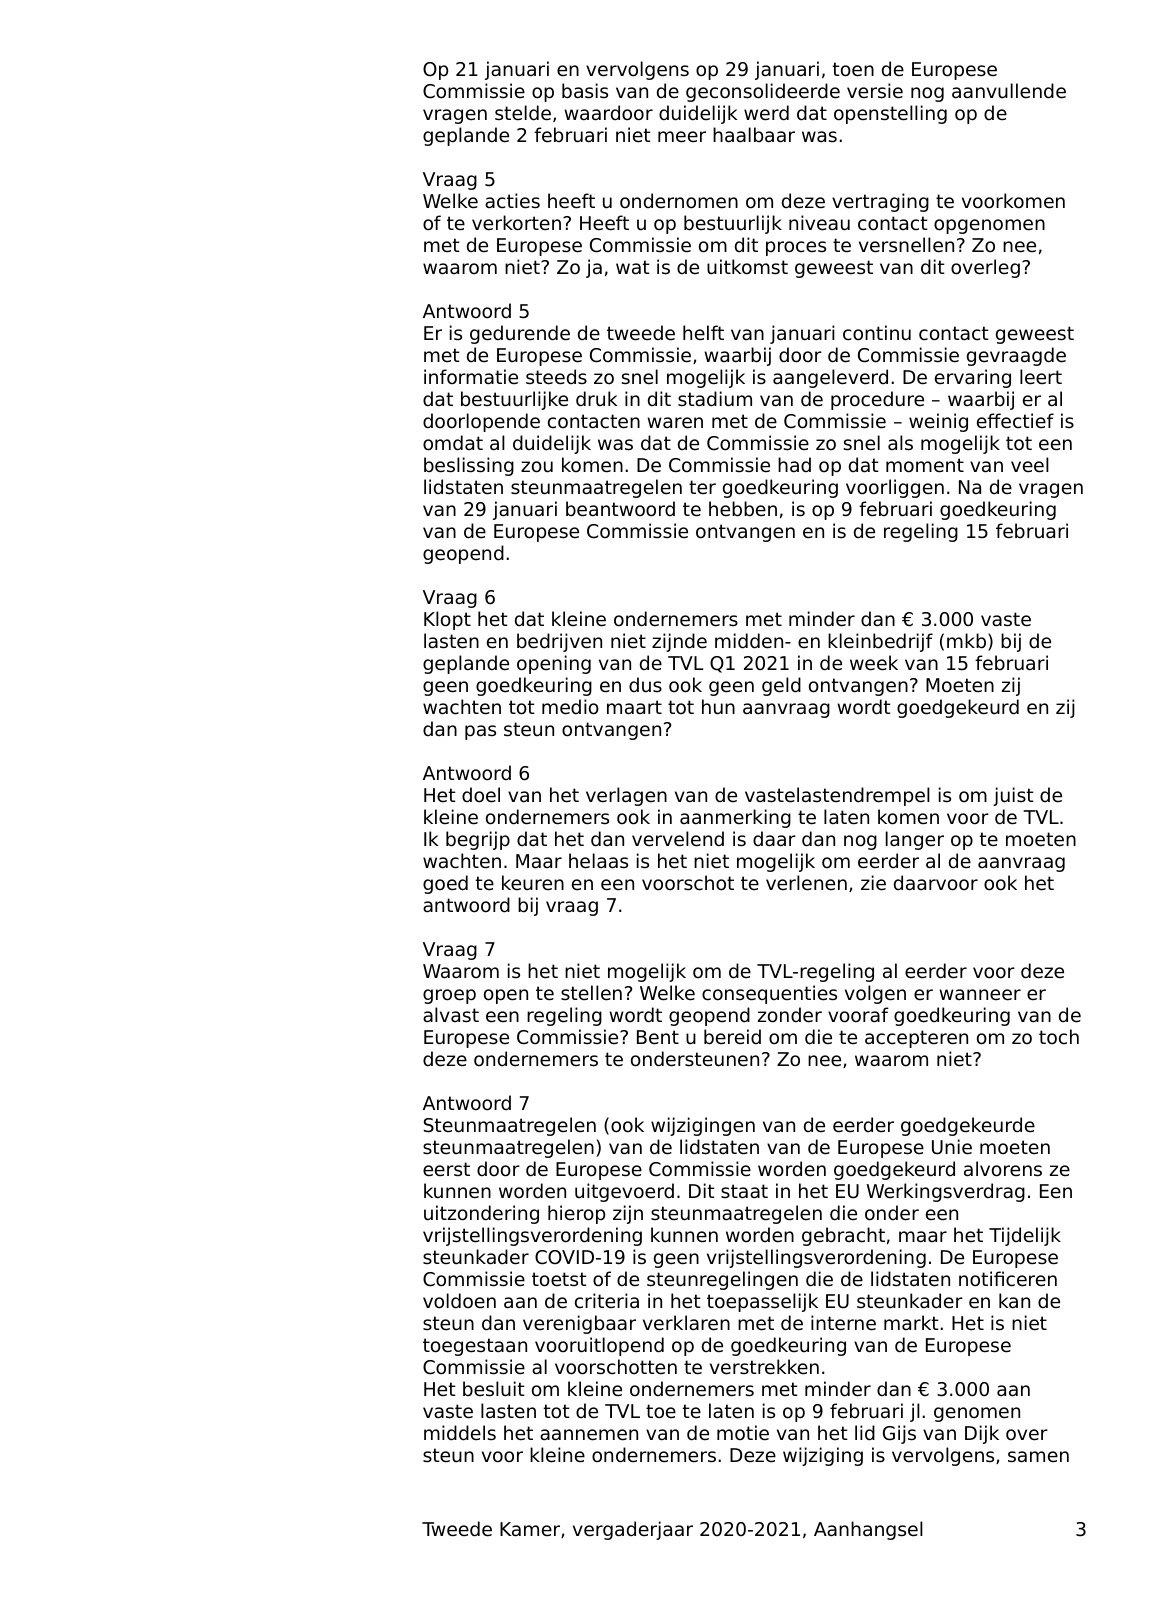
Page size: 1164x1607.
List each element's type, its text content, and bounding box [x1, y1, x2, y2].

text Antwoord 7 [422, 1093, 1087, 1115]
text Steunmaatregelen (ook wijzigingen van de eerder goedgekeurde steunmaatregelen) van de lidstaten van de Europese Unie moeten eerst door de Europese Commissie worden goedgekeurd alvorens ze kunnen worden uitgevoerd. Dit staat in het EU Werkingsverdrag. Een uitzondering hierop zijn steunmaatregelen die onder een vrijstellingsverordening kunnen worden gebracht, maar het Tijdelijk steunkader COVID-19 is geen vrijstellingsverordening. De Europese Commissie toetst of de steunregelingen die de lidstaten notificeren voldoen aan de criteria in het toepasselijk EU steunkader en kan de steun dan verenigbaar verklaren met de interne markt. Het is niet toegestaan vooruitlopend op de goedkeuring van de Europese Commissie al voorschotten te verstrekken. [422, 1115, 1087, 1379]
text Vraag 5 [422, 169, 1087, 191]
text Klopt het dat kleine ondernemers met minder dan € 3.000 vaste lasten en bedrijven niet zijnde midden- en kleinbedrijf (mkb) bij de geplande opening van de TVL Q1 2021 in de week van 15 februari geen goedkeuring en dus ook geen geld ontvangen? Moeten zij wachten tot medio maart tot hun aanvraag wordt goedgekeurd en zij dan pas steun ontvangen? [422, 609, 1087, 741]
text Waarom is het niet mogelijk om de TVL-regeling al eerder voor deze groep open te stellen? Welke consequenties volgen er wanneer er alvast een regeling wordt geopend zonder vooraf goedkeuring van de Europese Commissie? Bent u bereid om die te accepteren om zo toch deze ondernemers te ondersteunen? Zo nee, waarom niet? [422, 961, 1087, 1071]
text Antwoord 5 [422, 301, 1087, 323]
text Antwoord 6 [422, 763, 1087, 785]
text Het doel van het verlagen van de vastelastendrempel is om juist de kleine ondernemers ook in aanmerking te laten komen voor de TVL. Ik begrijp dat het dan vervelend is daar dan nog langer op te moeten wachten. Maar helaas is het niet mogelijk om eerder al de aanvraag goed te keuren en een voorschot te verlenen, zie daarvoor ook het antwoord bij vraag 7. [422, 785, 1087, 917]
text Het besluit om kleine ondernemers met minder dan € 3.000 aan vaste lasten tot de TVL toe te laten is op 9 februari jl. genomen middels het aannemen van de motie van het lid Gijs van Dijk over steun voor kleine ondernemers. Deze wijziging is vervolgens, samen [422, 1379, 1087, 1467]
text Vraag 7 [422, 939, 1087, 961]
text Vraag 6 [422, 587, 1087, 609]
text Op 21 januari en vervolgens op 29 januari, toen de Europese Commissie op basis van de geconsolideerde versie nog aanvullende vragen stelde, waardoor duidelijk werd dat openstelling op de geplande 2 februari niet meer haalbaar was. [422, 59, 1087, 147]
text Er is gedurende de tweede helft van januari continu contact geweest met de Europese Commissie, waarbij door de Commissie gevraagde informatie steeds zo snel mogelijk is aangeleverd. De ervaring leert dat bestuurlijke druk in dit stadium van de procedure – waarbij er al doorlopende contacten waren met de Commissie – weinig effectief is omdat al duidelijk was dat de Commissie zo snel als mogelijk tot een beslissing zou komen. De Commissie had op dat moment van veel lidstaten steunmaatregelen ter goedkeuring voorliggen. Na de vragen van 29 januari beantwoord te hebben, is op 9 februari goedkeuring van de Europese Commissie ontvangen en is de regeling 15 februari geopend. [422, 323, 1087, 565]
text Welke acties heeft u ondernomen om deze vertraging te voorkomen of te verkorten? Heeft u op bestuurlijk niveau contact opgenomen met de Europese Commissie om dit proces te versnellen? Zo nee, waarom niet? Zo ja, wat is de uitkomst geweest van dit overleg? [422, 191, 1087, 279]
